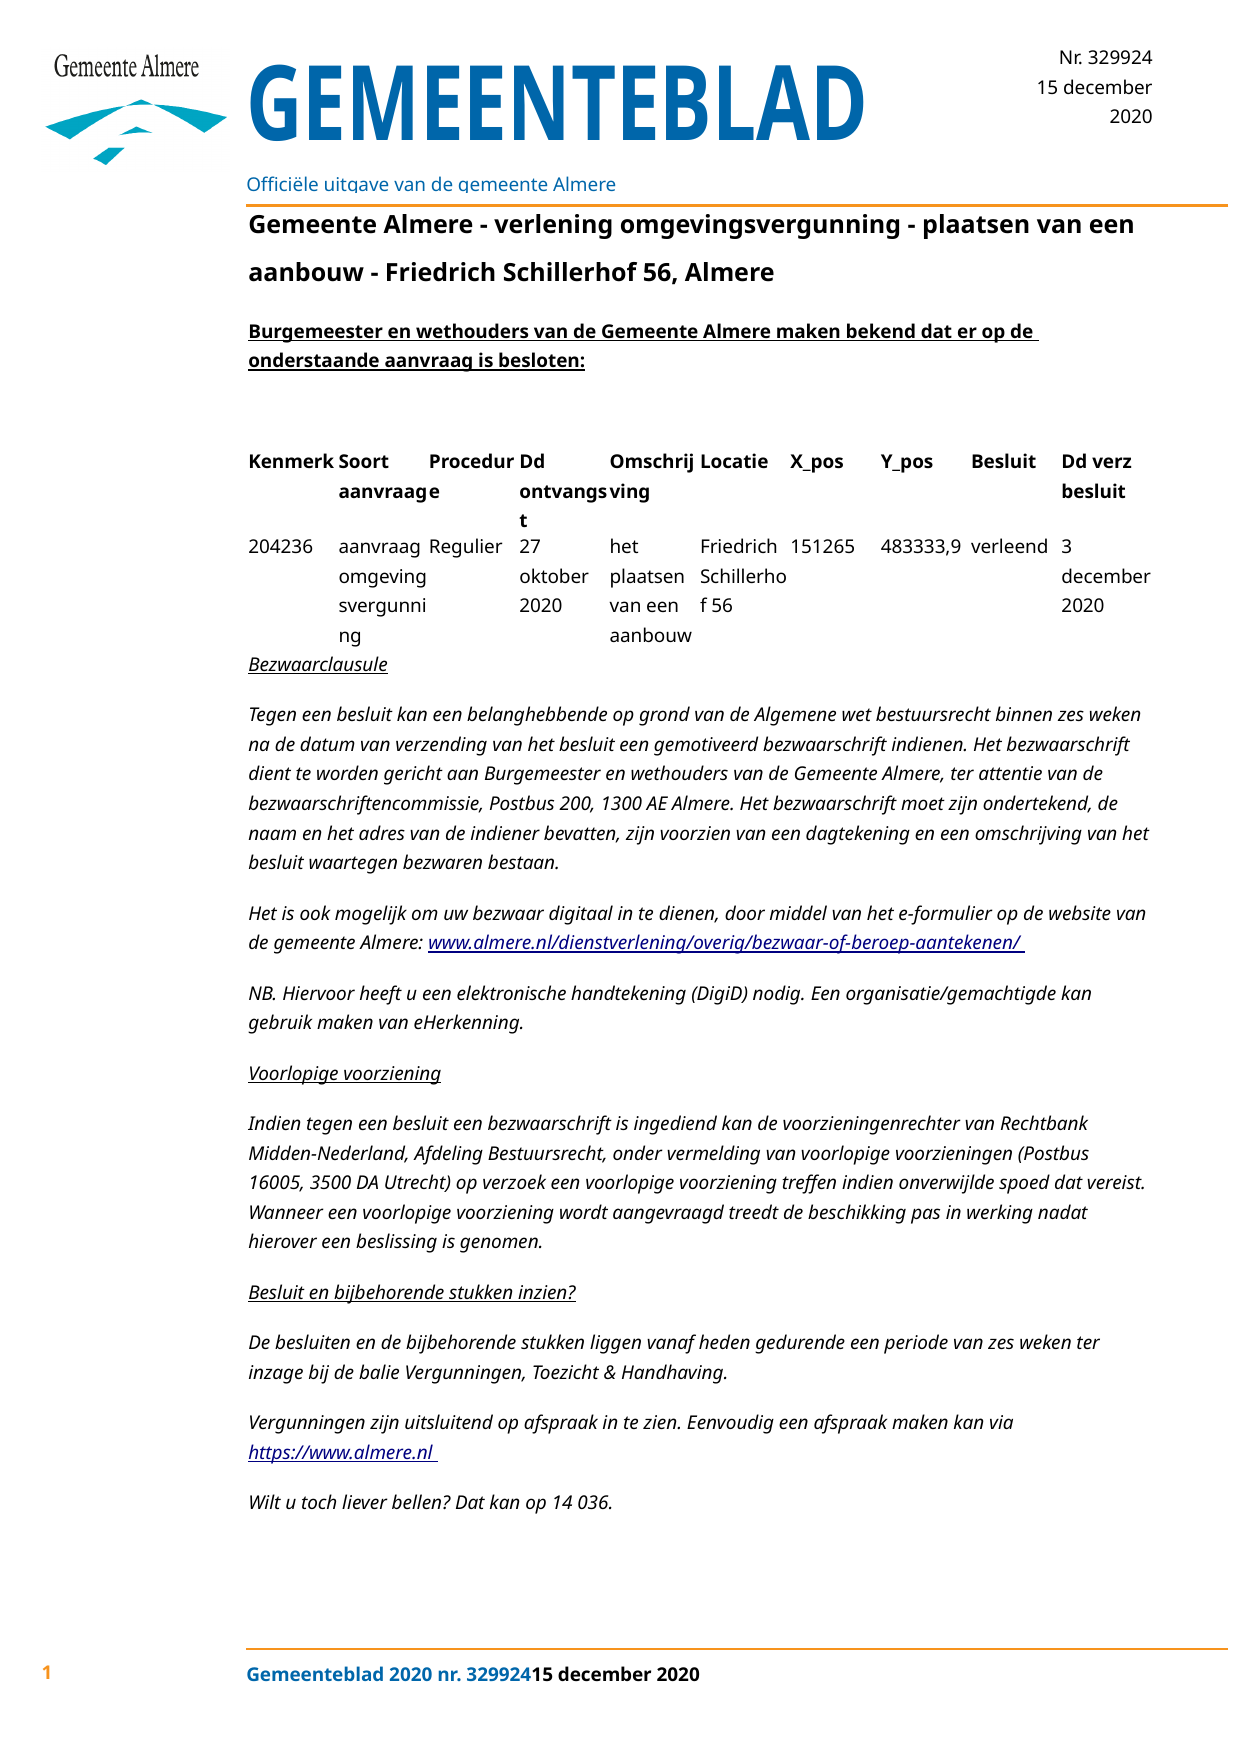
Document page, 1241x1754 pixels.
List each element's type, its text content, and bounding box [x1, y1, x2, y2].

text Besluit en bijbehorende stukken inzien? [248, 1279, 1152, 1305]
table_header X_pos [790, 449, 881, 533]
table_cell 27 oktober 2020 [519, 533, 609, 648]
text Bezwaarclausule [248, 651, 1152, 677]
table_header Y_pos [881, 449, 971, 533]
table_cell 483333,9 [881, 533, 971, 648]
text Tegen een besluit kan een belanghebbende op grond van de Algemene wet bestuursrecht binnen zes weken na de datum van verzending van het besluit een gemotiveerd bezwaarschrift indienen. Het bezwaarschrift dient te worden gericht aan Burgemeester en wethouders van de Gemeente Almere, ter attentie van de bezwaarschriftencommissie, Postbus 200, 1300 AE Almere. Het bezwaarschrift moet zijn ondertekend, de naam en het adres van de indiener bevatten, zijn voorzien van een dagtekening en een omschrijving van het besluit waartegen bezwaren bestaan. [248, 701, 1152, 875]
text Voorlopige voorziening [248, 1060, 1152, 1086]
text Indien tegen een besluit een bezwaarschrift is ingediend kan de voorzieningenrechter van Rechtbank Midden-Nederland, Afdeling Bestuursrecht, onder vermelding van voorlopige voorzieningen (Postbus 16005, 3500 DA Utrecht) op verzoek een voorlopige voorziening treffen indien onverwijlde spoed dat vereist. Wanneer een voorlopige voorziening wordt aangevraagd treedt de beschikking pas in werking nadat hierover een beslissing is genomen. [248, 1110, 1152, 1254]
text Vergunningen zijn uitsluitend op afspraak in te zien. Eenvoudig een afspraak maken kan via https://www.almere.nl [248, 1409, 1152, 1465]
table_header Soort aanvraag [338, 449, 429, 533]
table_cell het plaatsen van een aanbouw [609, 533, 700, 648]
table_cell Regulier [429, 533, 519, 648]
table_header Locatie [700, 449, 790, 533]
text NB. Hiervoor heeft u een elektronische handtekening (DigiD) nodig. Een organisatie/gemachtigde kan gebruik maken van eHerkenning. [248, 980, 1152, 1035]
text De besluiten en de bijbehorende stukken liggen vanaf heden gedurende een periode van zes weken ter inzage bij de balie Vergunningen, Toezicht & Handhaving. [248, 1329, 1152, 1385]
table_cell verleend [971, 533, 1061, 648]
table_header Dd verz besluit [1061, 449, 1152, 533]
table_header Kenmerk [248, 449, 338, 533]
table_header Procedure [429, 449, 519, 533]
text Burgemeester en wethouders van de Gemeente Almere maken bekend dat er op de onderstaande aanvraag is besloten: [248, 318, 1152, 373]
table_cell 151265 [790, 533, 881, 648]
picture [41, 47, 231, 172]
text Wilt u toch liever bellen? Dat kan op 14 036. [248, 1489, 1152, 1515]
table_header Besluit [971, 449, 1061, 533]
table_cell aanvraag omgevingsvergunning [338, 533, 429, 648]
table_cell 3 december 2020 [1061, 533, 1152, 648]
table_header Omschrijving [609, 449, 700, 533]
table_cell Friedrich Schillerhof 56 [700, 533, 790, 648]
table_header Dd ontvangst [519, 449, 609, 533]
text Het is ook mogelijk om uw bezwaar digitaal in te dienen, door middel van het e-formulier op de website van de gemeente Almere: www.almere.nl/dienstverlening/overig/bezwaar-of-beroep-aantekenen/ [248, 900, 1152, 955]
text Gemeente Almere - verlening omgevingsvergunning - plaatsen van een aanbouw - Friedrich Schillerhof 56, Almere [248, 207, 1152, 288]
table_cell 204236 [248, 533, 338, 648]
